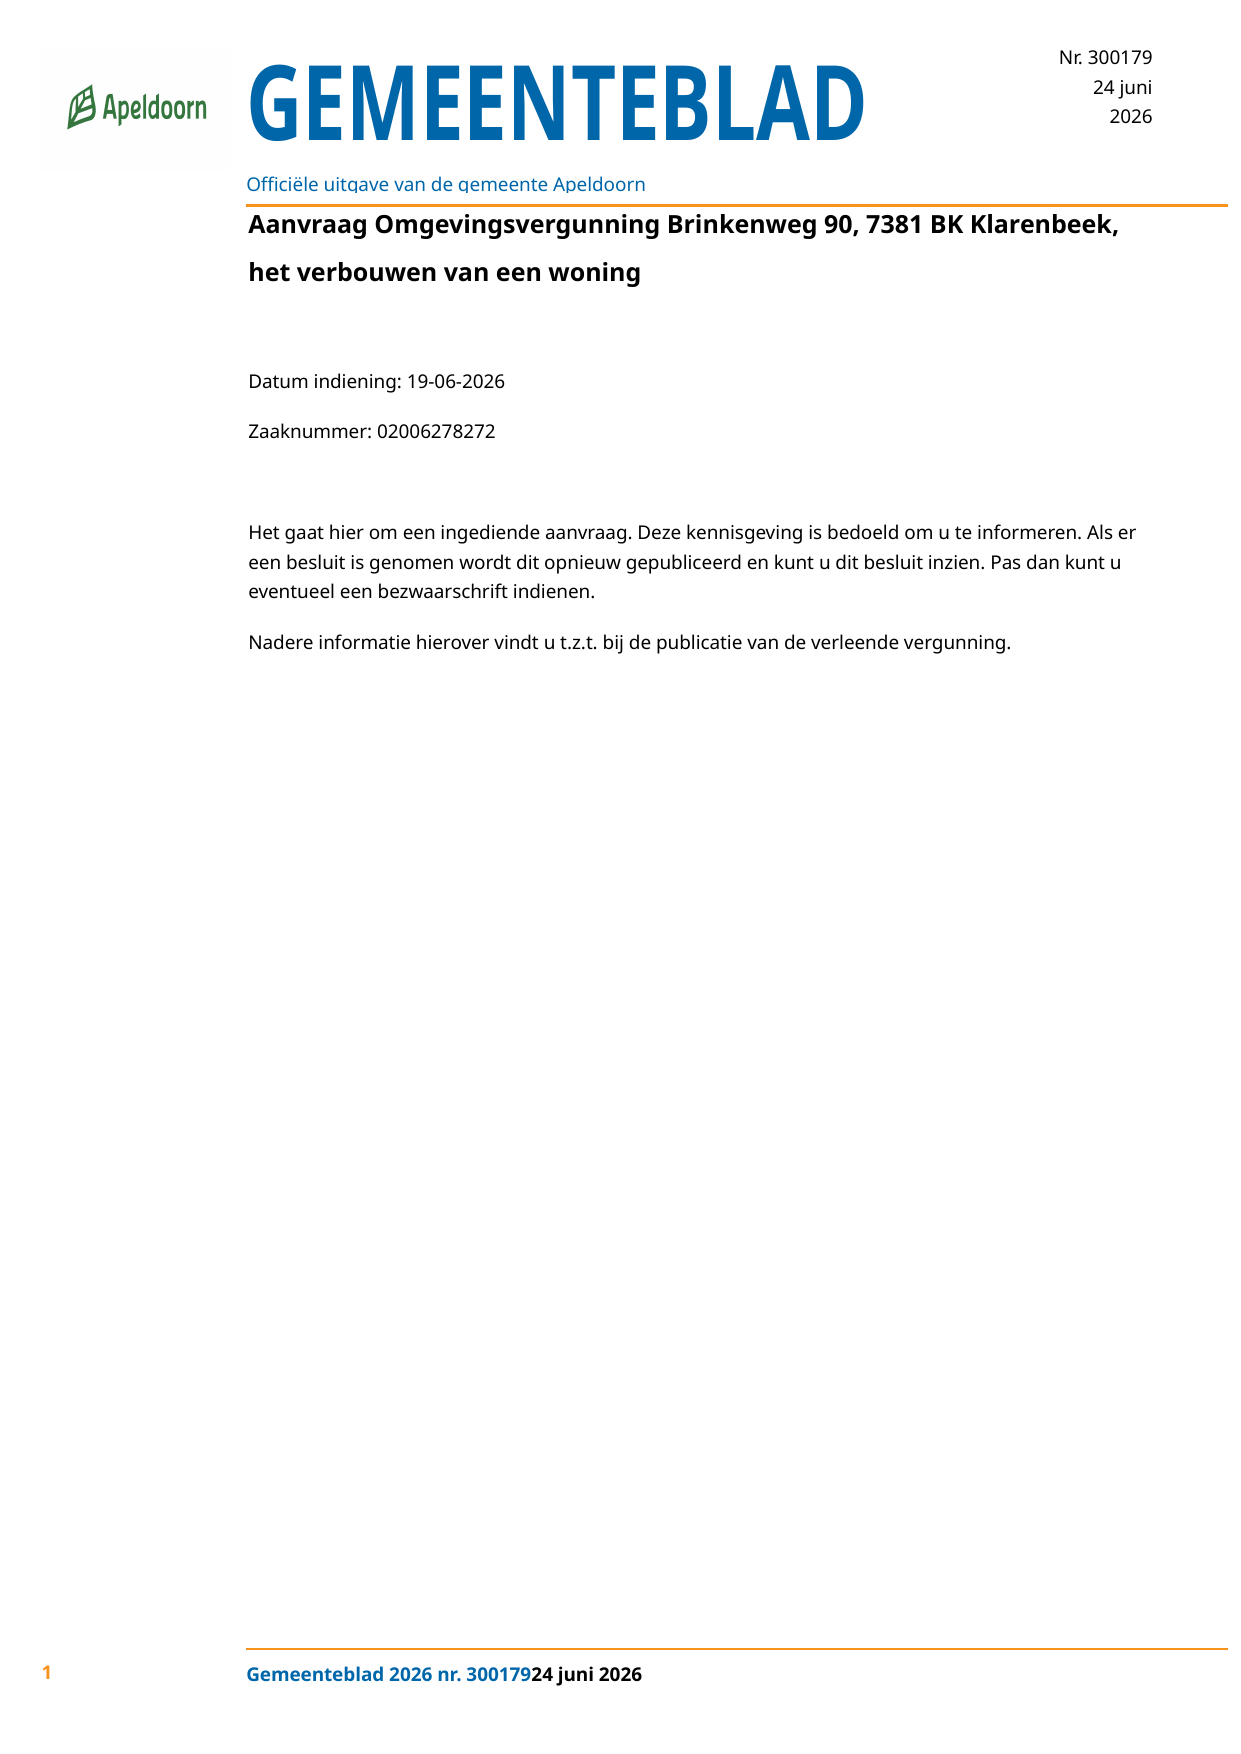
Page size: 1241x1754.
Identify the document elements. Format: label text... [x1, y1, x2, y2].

text Nadere informatie hierover vindt u t.z.t. bij de publicatie van de verleende vergunning. [248, 629, 1152, 655]
text Het gaat hier om een ingediende aanvraag. Deze kennisgeving is bedoeld om u te informeren. Als er een besluit is genomen wordt dit opnieuw gepubliceerd en kunt u dit besluit inzien. Pas dan kunt u eventueel een bezwaarschrift indienen. [248, 519, 1152, 604]
text Zaaknummer: 02006278272 [248, 419, 1152, 444]
text Aanvraag Omgevingsvergunning Brinkenweg 90, 7381 BK Klarenbeek, het verbouwen van een woning [248, 207, 1152, 288]
picture [41, 47, 231, 172]
text Datum indiening: 19-06-2026 [248, 368, 1152, 394]
